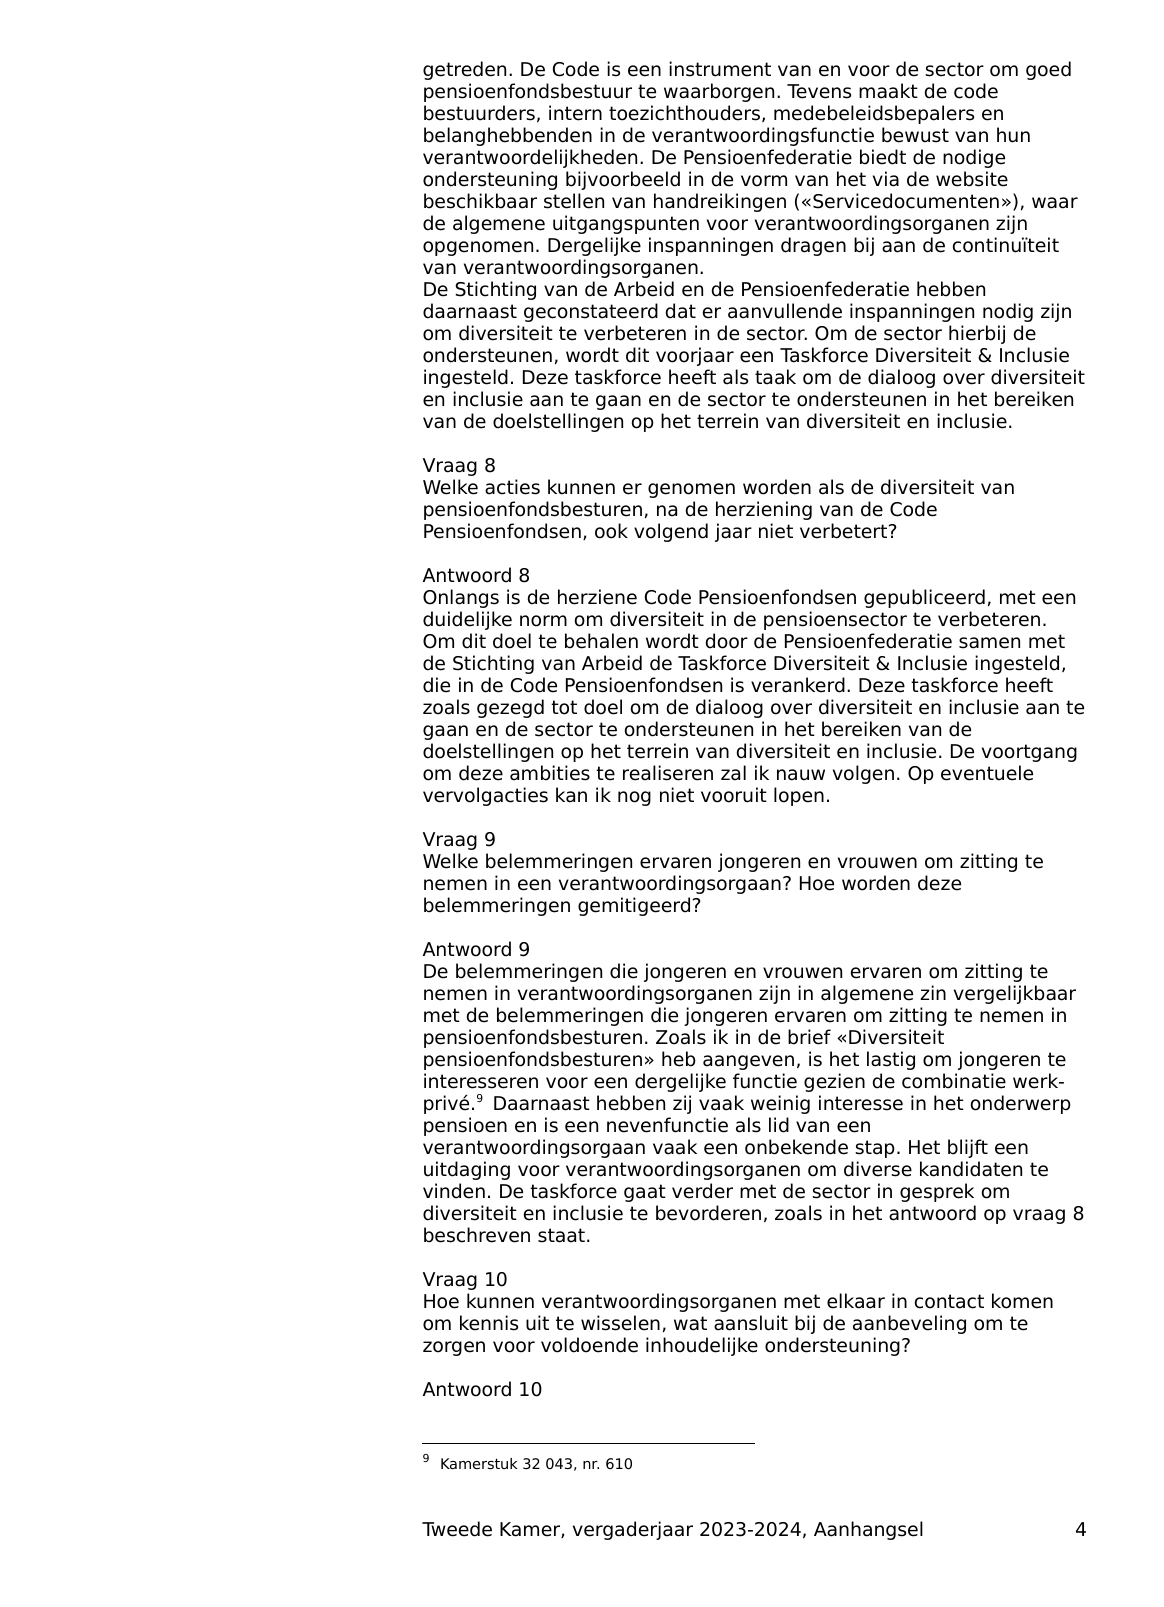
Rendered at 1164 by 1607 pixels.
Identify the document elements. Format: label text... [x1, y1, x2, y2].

text Antwoord 8 [422, 565, 1087, 587]
text Antwoord 10 [422, 1379, 1087, 1401]
text Welke acties kunnen er genomen worden als de diversiteit van pensioenfondsbesturen, na de herziening van de Code Pensioenfondsen, ook volgend jaar niet verbetert? [422, 477, 1087, 543]
text Antwoord 9 [422, 939, 1087, 961]
text Vraag 8 [422, 455, 1087, 477]
text Vraag 10 [422, 1269, 1087, 1291]
text getreden. De Code is een instrument van en voor de sector om goed pensioenfondsbestuur te waarborgen. Tevens maakt de code bestuurders, intern toezichthouders, medebeleidsbepalers en belanghebbenden in de verantwoordingsfunctie bewust van hun verantwoordelijkheden. De Pensioenfederatie biedt de nodige ondersteuning bijvoorbeeld in de vorm van het via de website beschikbaar stellen van handreikingen («Servicedocumenten»), waar de algemene uitgangspunten voor verantwoordingsorganen zijn opgenomen. Dergelijke inspanningen dragen bij aan de continuïteit van verantwoordingsorganen. [422, 59, 1087, 279]
text De belemmeringen die jongeren en vrouwen ervaren om zitting te nemen in verantwoordingsorganen zijn in algemene zin vergelijkbaar met de belemmeringen die jongeren ervaren om zitting te nemen in pensioenfondsbesturen. Zoals ik in de brief «Diversiteit pensioenfondsbesturen» heb aangeven, is het lastig om jongeren te interesseren voor een dergelijke functie gezien de combinatie werk-privé. Daarnaast hebben zij vaak weinig interesse in het onderwerp pensioen en is een nevenfunctie als lid van een verantwoordingsorgaan vaak een onbekende stap. Het blijft een uitdaging voor verantwoordingsorganen om diverse kandidaten te vinden. De taskforce gaat verder met de sector in gesprek om diversiteit en inclusie te bevorderen, zoals in het antwoord op vraag 8 beschreven staat. [422, 961, 1087, 1247]
text De Stichting van de Arbeid en de Pensioenfederatie hebben daarnaast geconstateerd dat er aanvullende inspanningen nodig zijn om diversiteit te verbeteren in de sector. Om de sector hierbij de ondersteunen, wordt dit voorjaar een Taskforce Diversiteit & Inclusie ingesteld. Deze taskforce heeft als taak om de dialoog over diversiteit en inclusie aan te gaan en de sector te ondersteunen in het bereiken van de doelstellingen op het terrein van diversiteit en inclusie. [422, 279, 1087, 433]
text Vraag 9 [422, 829, 1087, 851]
text Hoe kunnen verantwoordingsorganen met elkaar in contact komen om kennis uit te wisselen, wat aansluit bij de aanbeveling om te zorgen voor voldoende inhoudelijke ondersteuning? [422, 1291, 1087, 1357]
text Welke belemmeringen ervaren jongeren en vrouwen om zitting te nemen in een verantwoordingsorgaan? Hoe worden deze belemmeringen gemitigeerd? [422, 851, 1087, 917]
text Kamerstuk 32 043, nr. 610 [422, 1452, 1087, 1474]
text Onlangs is de herziene Code Pensioenfondsen gepubliceerd, met een duidelijke norm om diversiteit in de pensioensector te verbeteren. Om dit doel te behalen wordt door de Pensioenfederatie samen met de Stichting van Arbeid de Taskforce Diversiteit & Inclusie ingesteld, die in de Code Pensioenfondsen is verankerd. Deze taskforce heeft zoals gezegd tot doel om de dialoog over diversiteit en inclusie aan te gaan en de sector te ondersteunen in het bereiken van de doelstellingen op het terrein van diversiteit en inclusie. De voortgang om deze ambities te realiseren zal ik nauw volgen. Op eventuele vervolgacties kan ik nog niet vooruit lopen. [422, 587, 1087, 807]
